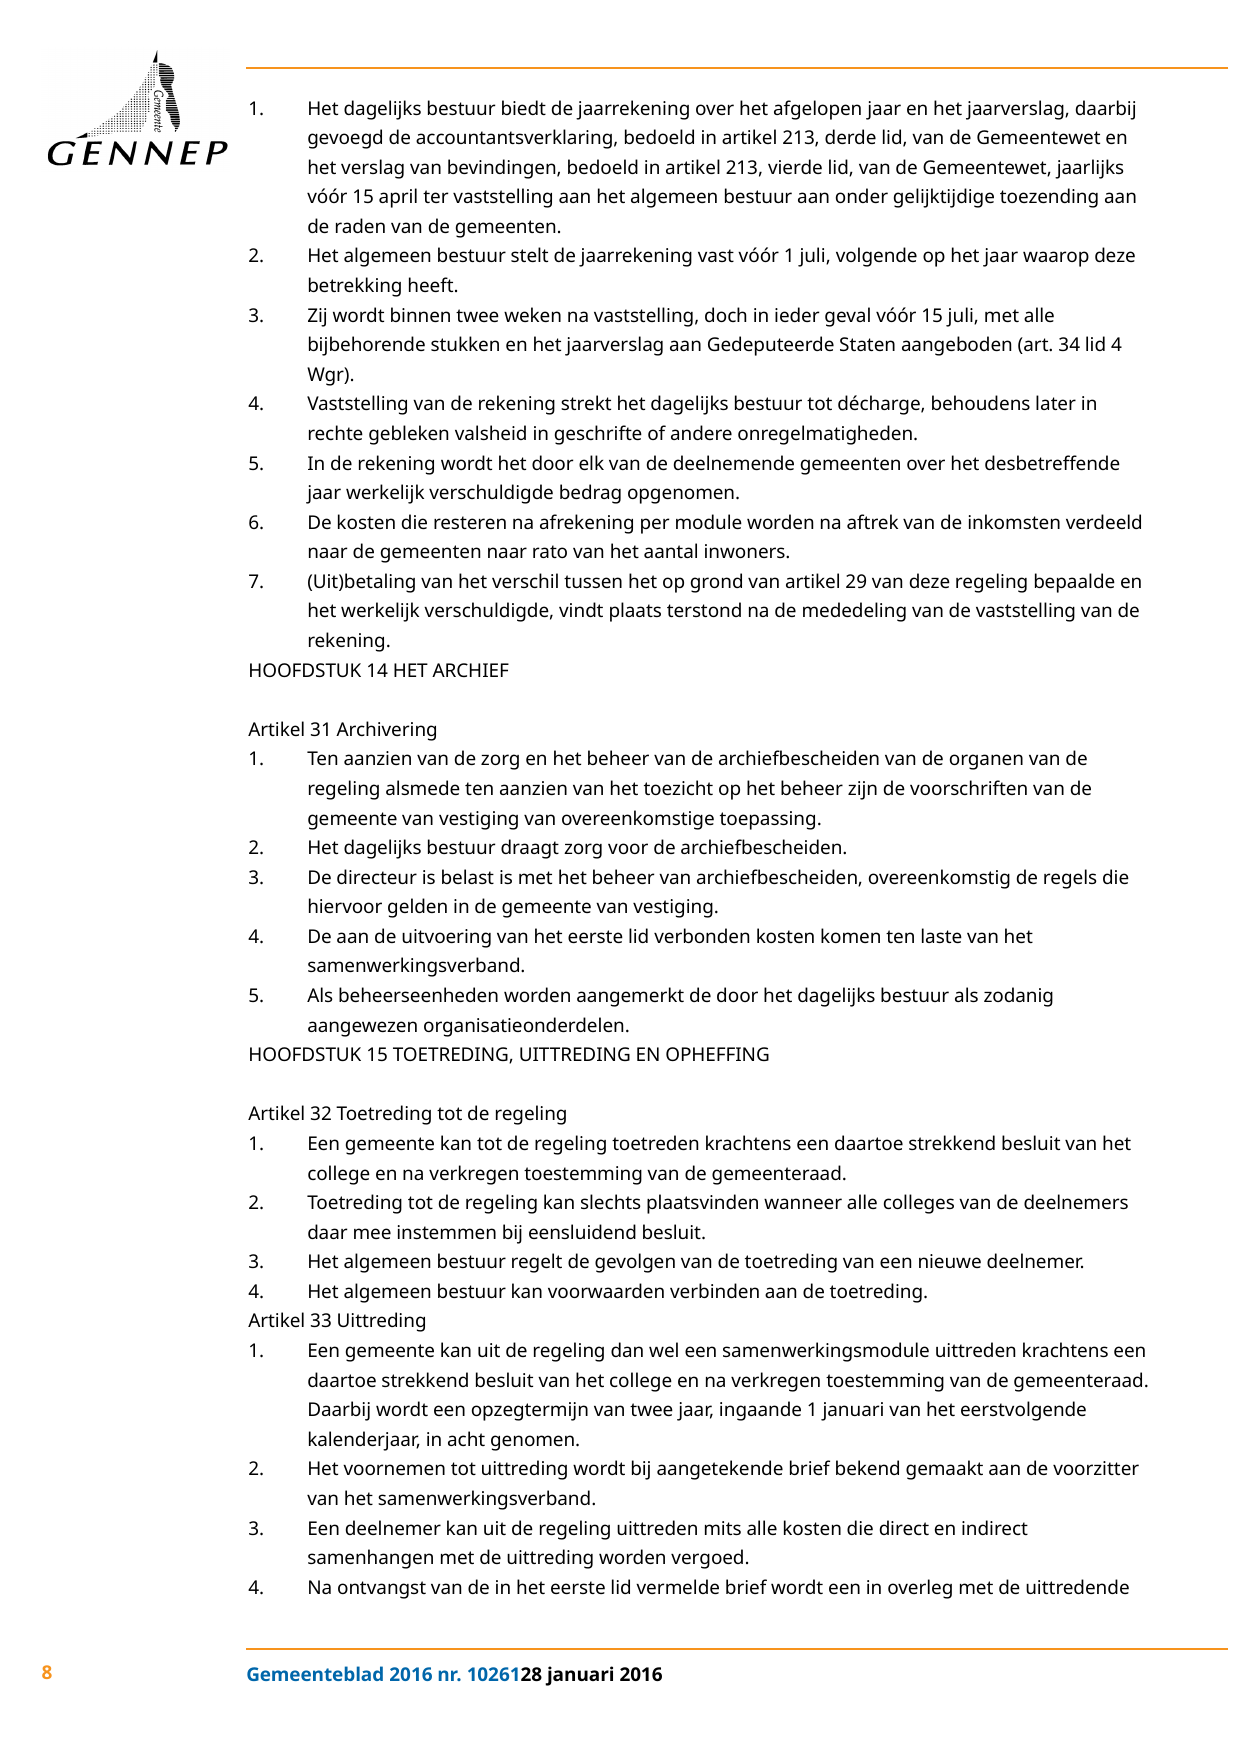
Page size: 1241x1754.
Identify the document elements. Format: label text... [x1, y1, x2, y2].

text Artikel 33 Uittreding [248, 1308, 1152, 1333]
list Het dagelijks bestuur biedt de jaarrekening over het afgelopen jaar en het jaarverslag, daarbij gevoegd de accountantsverklaring, bedoeld in artikel 213, derde lid, van de Gemeentewet en het verslag van bevindingen, bedoeld in artikel 213, vierde lid, van de Gemeentewet, jaarlijks vóór 15 april ter vaststelling aan het algemeen bestuur aan onder gelijktijdige toezending aan de raden van de gemeenten. [248, 95, 1152, 239]
text Artikel 32 Toetreding tot de regeling [248, 1101, 1152, 1126]
list Het algemeen bestuur kan voorwaarden verbinden aan de toetreding. [248, 1278, 1152, 1304]
list Een gemeente kan tot de regeling toetreden krachtens een daartoe strekkend besluit van het college en na verkregen toestemming van de gemeenteraad. [248, 1130, 1152, 1186]
list Na ontvangst van de in het eerste lid vermelde brief wordt een in overleg met de uittredende [248, 1574, 1152, 1600]
text HOOFDSTUK 14 HET ARCHIEF [248, 657, 1152, 683]
list Het dagelijks bestuur draagt zorg voor de archiefbescheiden. [248, 834, 1152, 860]
text Artikel 31 Archivering [248, 716, 1152, 742]
list Als beheerseenheden worden aangemerkt de door het dagelijks bestuur als zodanig aangewezen organisatieonderdelen. [248, 982, 1152, 1038]
list Het voornemen tot uittreding wordt bij aangetekende brief bekend gemaakt aan de voorzitter van het samenwerkingsverband. [248, 1456, 1152, 1511]
list Het algemeen bestuur stelt de jaarrekening vast vóór 1 juli, volgende op het jaar waarop deze betrekking heeft. [248, 243, 1152, 298]
list Een gemeente kan uit de regeling dan wel een samenwerkingsmodule uittreden krachtens een daartoe strekkend besluit van het college en na verkregen toestemming van de gemeenteraad. Daarbij wordt een opzegtermijn van twee jaar, ingaande 1 januari van het eerstvolgende kalenderjaar, in acht genomen. [248, 1337, 1152, 1452]
list Vaststelling van de rekening strekt het dagelijks bestuur tot décharge, behoudens later in rechte gebleken valsheid in geschrifte of andere onregelmatigheden. [248, 391, 1152, 446]
list Het algemeen bestuur regelt de gevolgen van de toetreding van een nieuwe deelnemer. [248, 1248, 1152, 1274]
list De aan de uitvoering van het eerste lid verbonden kosten komen ten laste van het samenwerkingsverband. [248, 923, 1152, 978]
list Toetreding tot de regeling kan slechts plaatsvinden wanneer alle colleges van de deelnemers daar mee instemmen bij eensluidend besluit. [248, 1189, 1152, 1245]
list (Uit)betaling van het verschil tussen het op grond van artikel 29 van deze regeling bepaalde en het werkelijk verschuldigde, vindt plaats terstond na de mededeling van de vaststelling van de rekening. [248, 568, 1152, 653]
list De directeur is belast is met het beheer van archiefbescheiden, overeenkomstig de regels die hiervoor gelden in de gemeente van vestiging. [248, 864, 1152, 919]
list In de rekening wordt het door elk van de deelnemende gemeenten over het desbetreffende jaar werkelijk verschuldigde bedrag opgenomen. [248, 450, 1152, 505]
list De kosten die resteren na afrekening per module worden na aftrek van de inkomsten verdeeld naar de gemeenten naar rato van het aantal inwoners. [248, 509, 1152, 564]
list Een deelnemer kan uit de regeling uittreden mits alle kosten die direct en indirect samenhangen met de uittreding worden vergoed. [248, 1515, 1152, 1570]
list Ten aanzien van de zorg en het beheer van de archiefbescheiden van de organen van de regeling alsmede ten aanzien van het toezicht op het beheer zijn de voorschriften van de gemeente van vestiging van overeenkomstige toepassing. [248, 746, 1152, 831]
picture [41, 47, 231, 172]
text HOOFDSTUK 15 TOETREDING, UITTREDING EN OPHEFFING [248, 1041, 1152, 1067]
list Zij wordt binnen twee weken na vaststelling, doch in ieder geval vóór 15 juli, met alle bijbehorende stukken en het jaarverslag aan Gedeputeerde Staten aangeboden (art. 34 lid 4 Wgr). [248, 302, 1152, 387]
